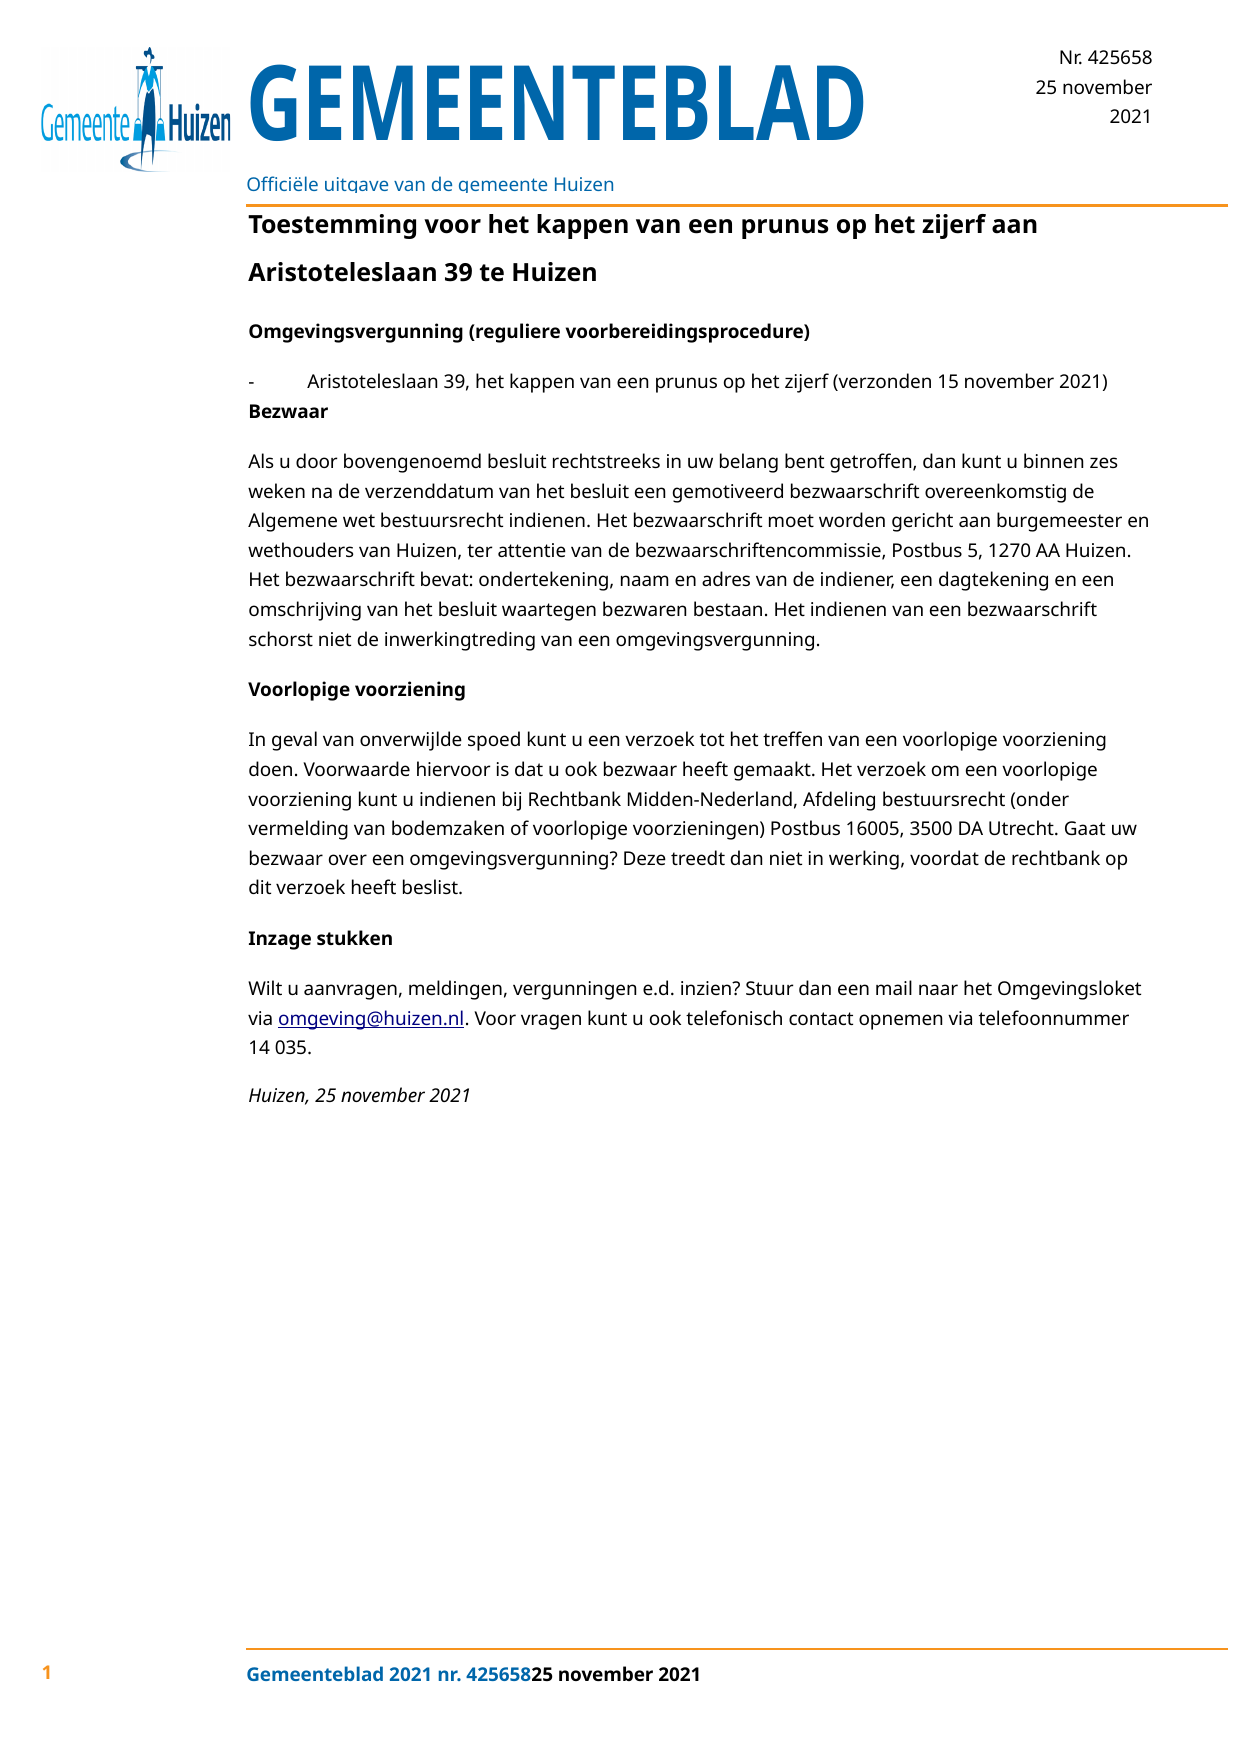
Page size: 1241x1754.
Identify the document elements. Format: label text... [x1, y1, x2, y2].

text Omgevingsvergunning (reguliere voorbereidingsprocedure) [248, 318, 1152, 344]
picture [41, 47, 231, 172]
list Aristoteleslaan 39, het kappen van een prunus op het zijerf (verzonden 15 november 2021) [248, 368, 1152, 394]
text Bezwaar [248, 398, 1152, 424]
text Toestemming voor het kappen van een prunus op het zijerf aan Aristoteleslaan 39 te Huizen [248, 207, 1152, 288]
text Huizen, 25 november 2021 [248, 1082, 1152, 1108]
text Voorlopige voorziening [248, 676, 1152, 702]
text In geval van onverwijlde spoed kunt u een verzoek tot het treffen van een voorlopige voorziening doen. Voorwaarde hiervoor is dat u ook bezwaar heeft gemaakt. Het verzoek om een voorlopige voorziening kunt u indienen bij Rechtbank Midden-Nederland, Afdeling bestuursrecht (onder vermelding van bodemzaken of voorlopige voorzieningen) Postbus 16005, 3500 DA Utrecht. Gaat uw bezwaar over een omgevingsvergunning? Deze treedt dan niet in werking, voordat de rechtbank op dit verzoek heeft beslist. [248, 727, 1152, 900]
text Inzage stukken [248, 925, 1152, 951]
text Als u door bovengenoemd besluit rechtstreeks in uw belang bent getroffen, dan kunt u binnen zes weken na de verzenddatum van het besluit een gemotiveerd bezwaarschrift overeenkomstig de Algemene wet bestuursrecht indienen. Het bezwaarschrift moet worden gericht aan burgemeester en wethouders van Huizen, ter attentie van de bezwaarschriftencommissie, Postbus 5, 1270 AA Huizen. Het bezwaarschrift bevat: ondertekening, naam en adres van de indiener, een dagtekening en een omschrijving van het besluit waartegen bezwaren bestaan. Het indienen van een bezwaarschrift schorst niet de inwerkingtreding van een omgevingsvergunning. [248, 448, 1152, 652]
text Wilt u aanvragen, meldingen, vergunningen e.d. inzien? Stuur dan een mail naar het Omgevingsloket via omgeving@huizen.nl. Voor vragen kunt u ook telefonisch contact opnemen via telefoonnummer 14 035. [248, 975, 1152, 1060]
